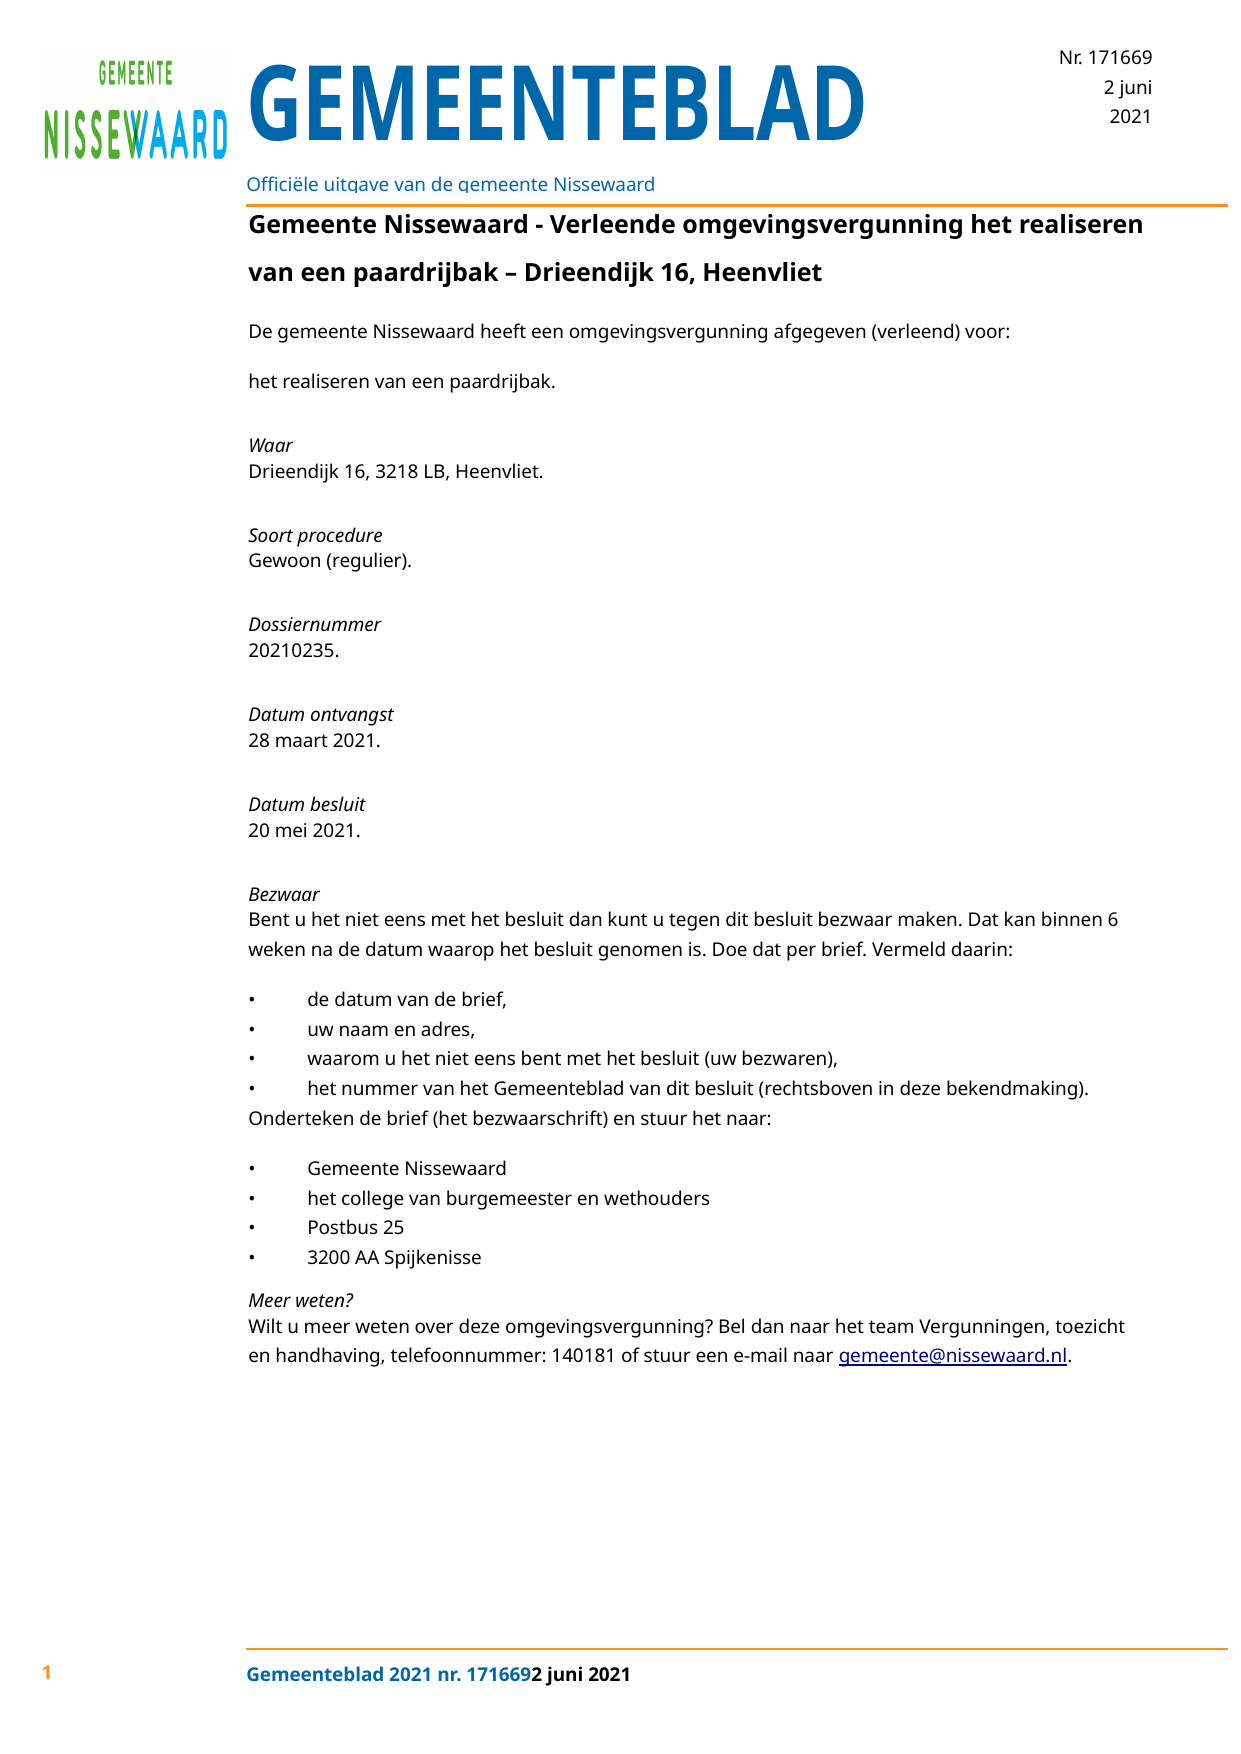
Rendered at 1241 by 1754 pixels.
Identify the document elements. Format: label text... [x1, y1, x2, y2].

list waarom u het niet eens bent met het besluit (uw bezwaren), [248, 1046, 1152, 1071]
text 20 mei 2021. [248, 817, 1152, 842]
list het nummer van het Gemeenteblad van dit besluit (rechtsboven in deze bekendmaking). [248, 1075, 1152, 1101]
list 3200 AA Spijkenisse [248, 1244, 1152, 1270]
text Meer weten? [248, 1287, 1152, 1313]
text Datum ontvangst [248, 701, 1152, 727]
text Onderteken de brief (het bezwaarschrift) en stuur het naar: [248, 1105, 1152, 1131]
picture [41, 47, 231, 172]
text het realiseren van een paardrijbak. [248, 368, 1152, 394]
text 20210235. [248, 637, 1152, 663]
text Gewoon (regulier). [248, 548, 1152, 573]
text Gemeente Nissewaard - Verleende omgevingsvergunning het realiseren van een paardrijbak – Drieendijk 16, Heenvliet [248, 207, 1152, 288]
text Bent u het niet eens met het besluit dan kunt u tegen dit besluit bezwaar maken. Dat kan binnen 6 weken na de datum waarop het besluit genomen is. Doe dat per brief. Vermeld daarin: [248, 906, 1152, 962]
list Postbus 25 [248, 1214, 1152, 1240]
text Bezwaar [248, 881, 1152, 906]
text Soort procedure [248, 522, 1152, 548]
text Waar [248, 432, 1152, 458]
text Dossiernummer [248, 612, 1152, 637]
list Gemeente Nissewaard [248, 1155, 1152, 1181]
text De gemeente Nissewaard heeft een omgevingsvergunning afgegeven (verleend) voor: [248, 318, 1152, 344]
list uw naam en adres, [248, 1016, 1152, 1042]
list het college van burgemeester en wethouders [248, 1185, 1152, 1211]
text Drieendijk 16, 3218 LB, Heenvliet. [248, 458, 1152, 484]
list de datum van de brief, [248, 986, 1152, 1012]
text Wilt u meer weten over deze omgevingsvergunning? Bel dan naar het team Vergunningen, toezicht en handhaving, telefoonnummer: 140181 of stuur een e-mail naar gemeente@nissewaard.nl. [248, 1313, 1152, 1368]
text Datum besluit [248, 791, 1152, 817]
text 28 maart 2021. [248, 727, 1152, 753]
